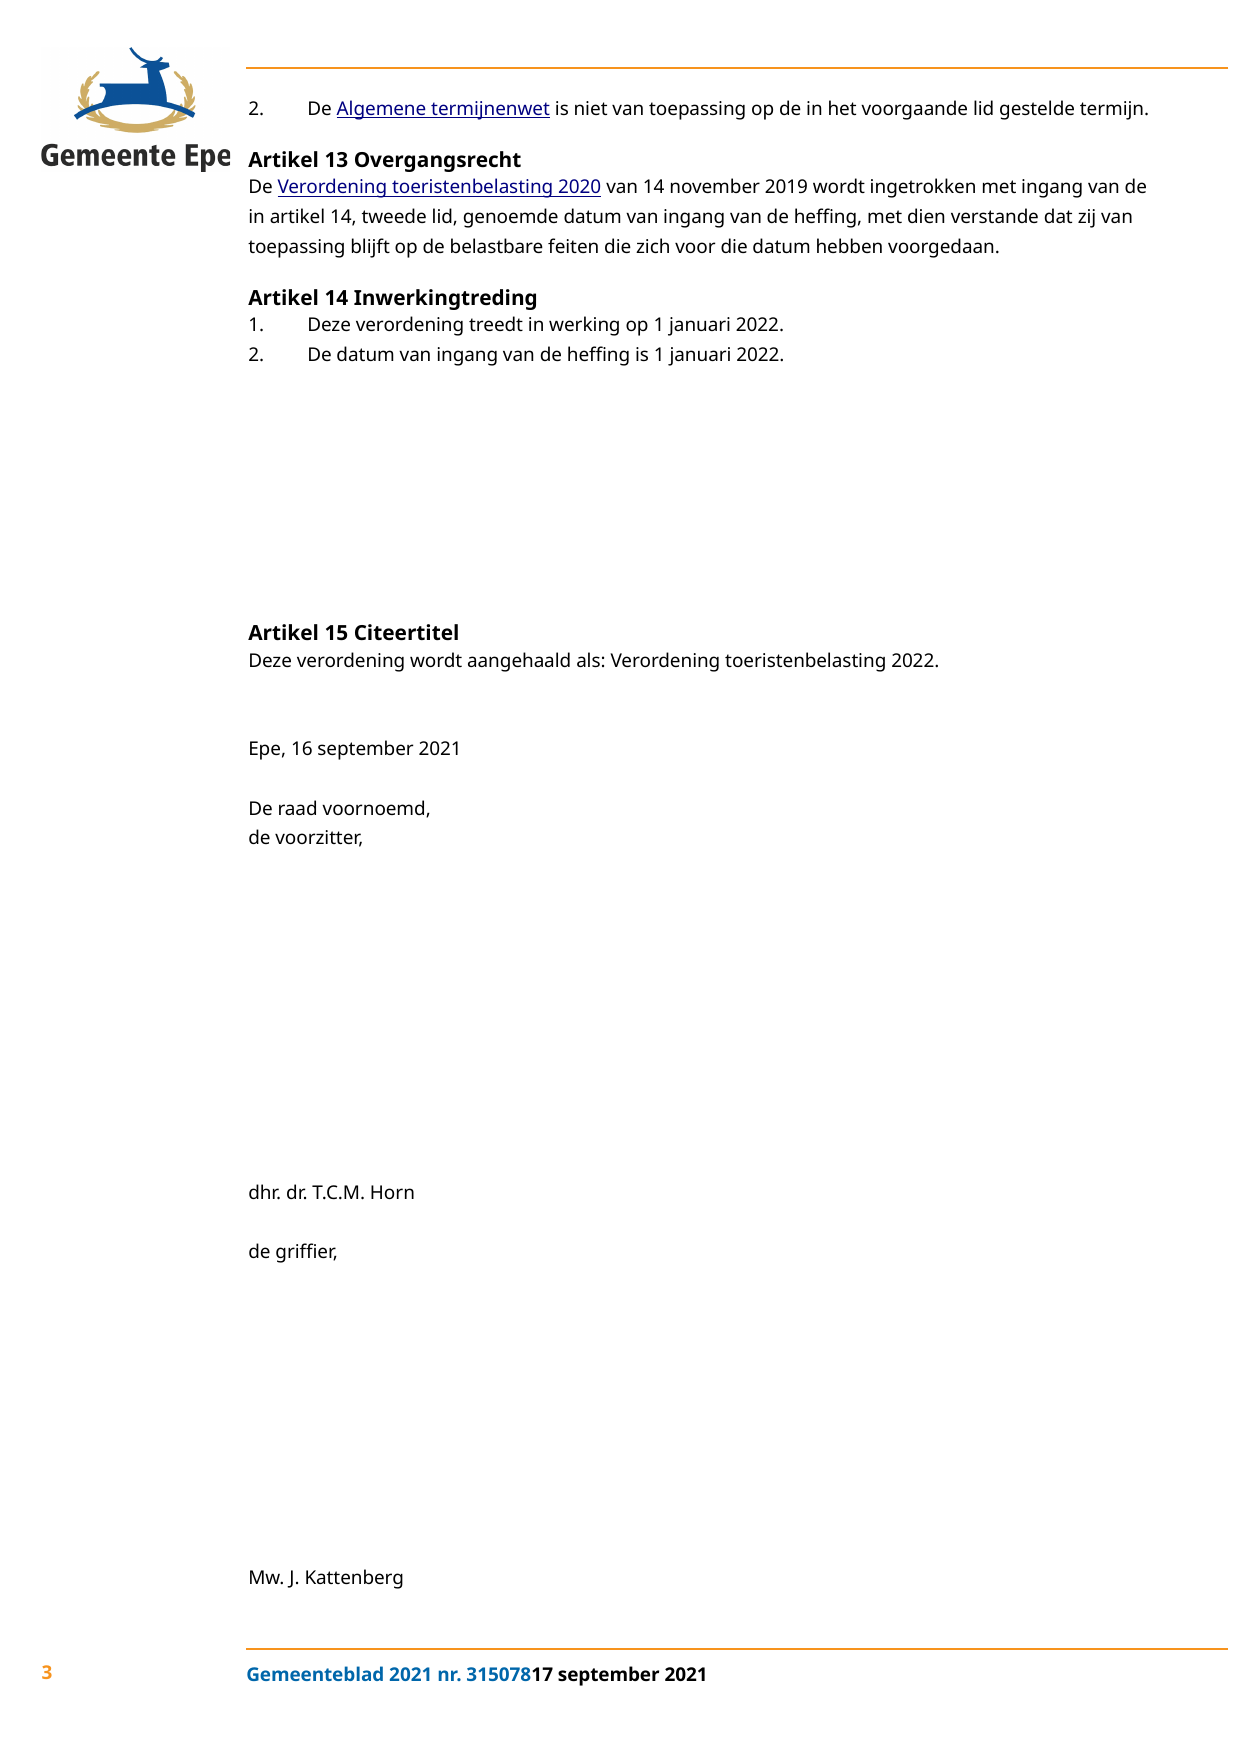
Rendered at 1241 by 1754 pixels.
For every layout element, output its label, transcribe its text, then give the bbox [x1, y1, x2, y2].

text Mw. J. Kattenberg [248, 1564, 1152, 1590]
text De raad voornoemd, [248, 795, 1152, 821]
list De Algemene termijnenwet is niet van toepassing op de in het voorgaande lid gestelde termijn. [248, 95, 1152, 121]
text Epe, 16 september 2021 [248, 736, 1152, 761]
text Artikel 13 Overgangsrecht [248, 145, 1152, 174]
list Deze verordening treedt in werking op 1 januari 2022. [248, 312, 1152, 337]
text dhr. dr. T.C.M. Horn [248, 1179, 1152, 1205]
text De Verordening toeristenbelasting 2020 van 14 november 2019 wordt ingetrokken met ingang van de in artikel 14, tweede lid, genoemde datum van ingang van de heffing, met dien verstande dat zij van toepassing blijft op de belastbare feiten die zich voor die datum hebben voorgedaan. [248, 174, 1152, 258]
list De datum van ingang van de heffing is 1 januari 2022. [248, 341, 1152, 367]
text Artikel 14 Inwerkingtreding [248, 283, 1152, 312]
text Deze verordening wordt aangehaald als: Verordening toeristenbelasting 2022. [248, 647, 1152, 673]
text de griffier, [248, 1238, 1152, 1264]
picture [41, 47, 231, 172]
text de voorzitter, [248, 824, 1152, 850]
text Artikel 15 Citeertitel [248, 618, 1152, 647]
